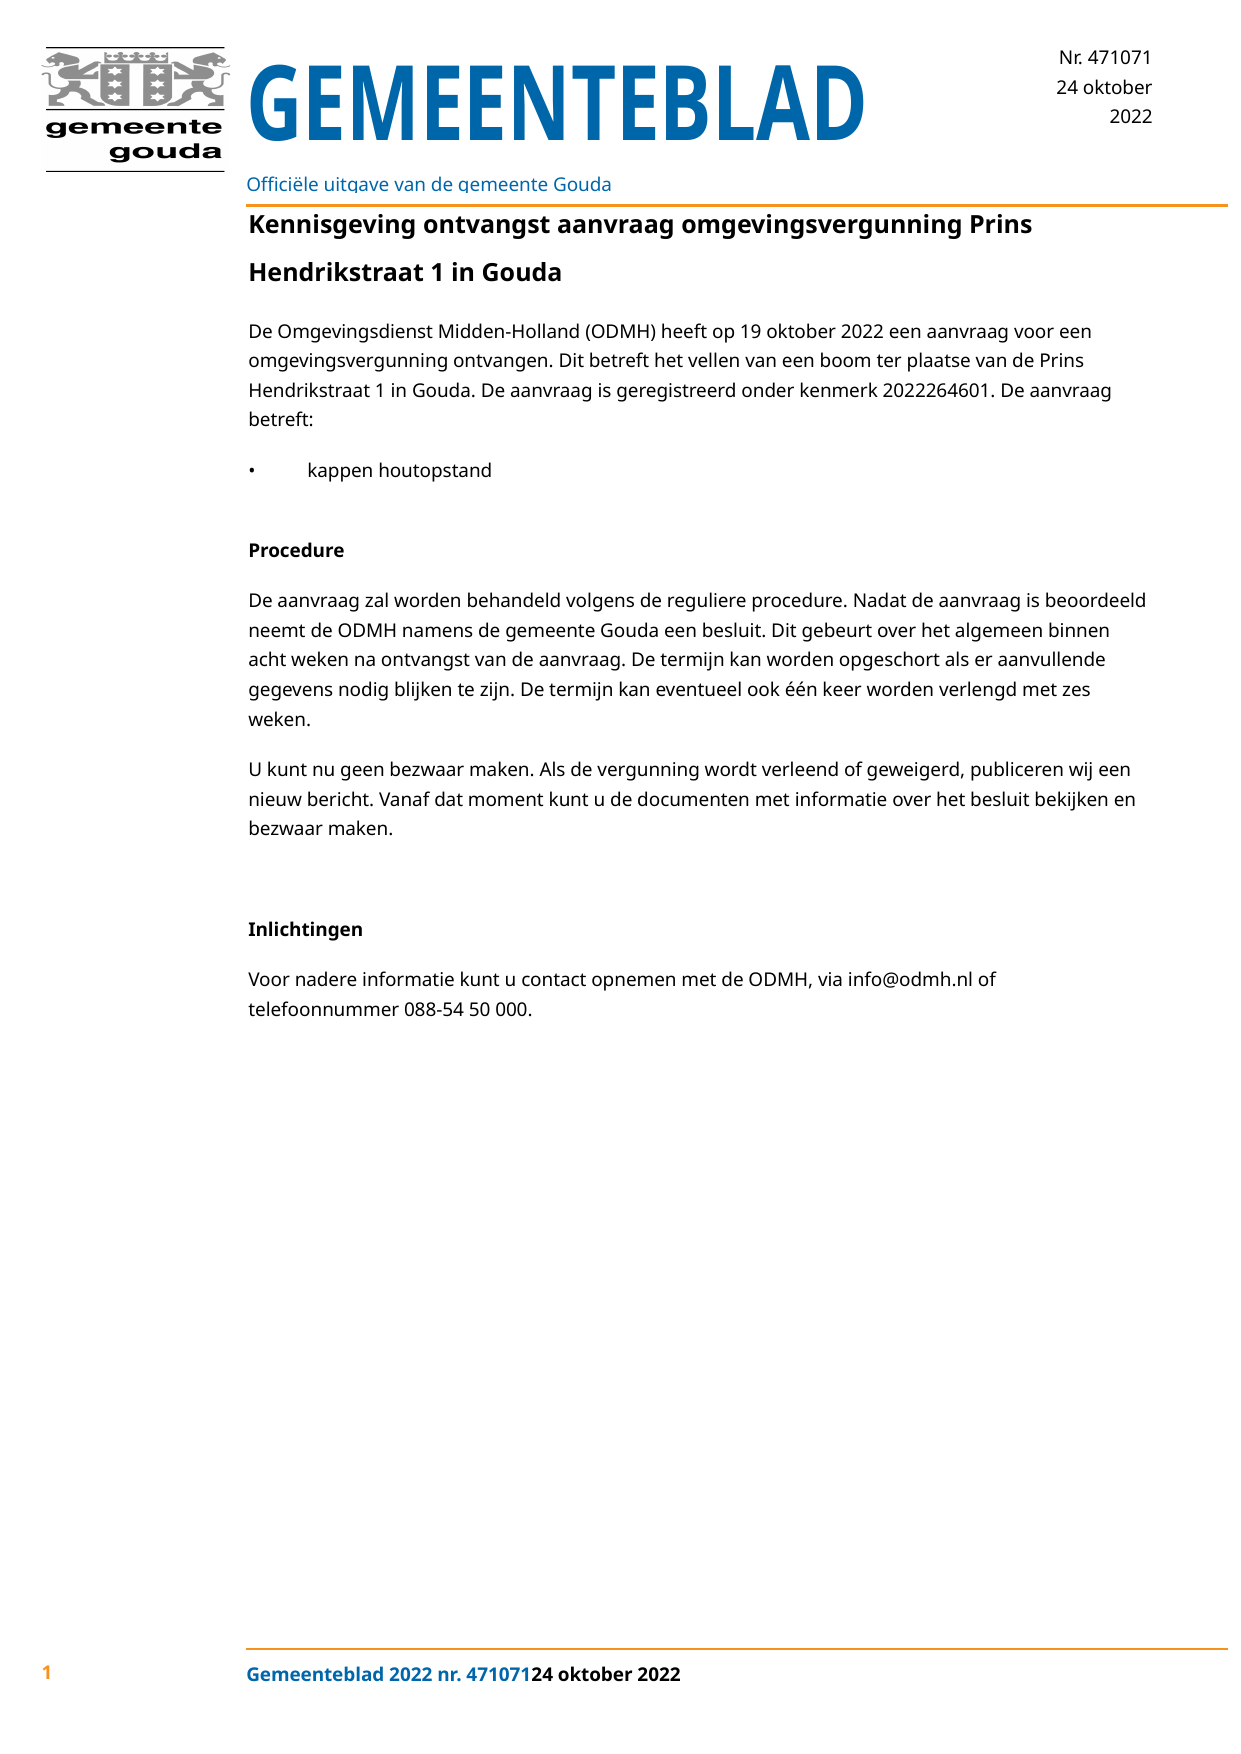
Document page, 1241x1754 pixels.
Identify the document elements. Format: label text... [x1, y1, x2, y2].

text De Omgevingsdienst Midden-Holland (ODMH) heeft op 19 oktober 2022 een aanvraag voor een omgevingsvergunning ontvangen. Dit betreft het vellen van een boom ter plaatse van de Prins Hendrikstraat 1 in Gouda. De aanvraag is geregistreerd onder kenmerk 2022264601. De aanvraag betreft: [248, 318, 1152, 432]
text De aanvraag zal worden behandeld volgens de reguliere procedure. Nadat de aanvraag is beoordeeld neemt de ODMH namens de gemeente Gouda een besluit. Dit gebeurt over het algemeen binnen acht weken na ontvangst van de aanvraag. De termijn kan worden opgeschort als er aanvullende gegevens nodig blijken te zijn. De termijn kan eventueel ook één keer worden verlengd met zes weken. [248, 587, 1152, 732]
text Kennisgeving ontvangst aanvraag omgevingsvergunning Prins Hendrikstraat 1 in Gouda [248, 207, 1152, 288]
list kappen houtopstand [248, 457, 1152, 483]
picture [41, 47, 231, 172]
text U kunt nu geen bezwaar maken. Als de vergunning wordt verleend of geweigerd, publiceren wij een nieuw bericht. Vanaf dat moment kunt u de documenten met informatie over het besluit bekijken en bezwaar maken. [248, 756, 1152, 841]
text Inlichtingen [248, 916, 1152, 942]
text Voor nadere informatie kunt u contact opnemen met de ODMH, via info@odmh.nl of telefoonnummer 088-54 50 000. [248, 967, 1152, 1022]
text Procedure [248, 537, 1152, 563]
